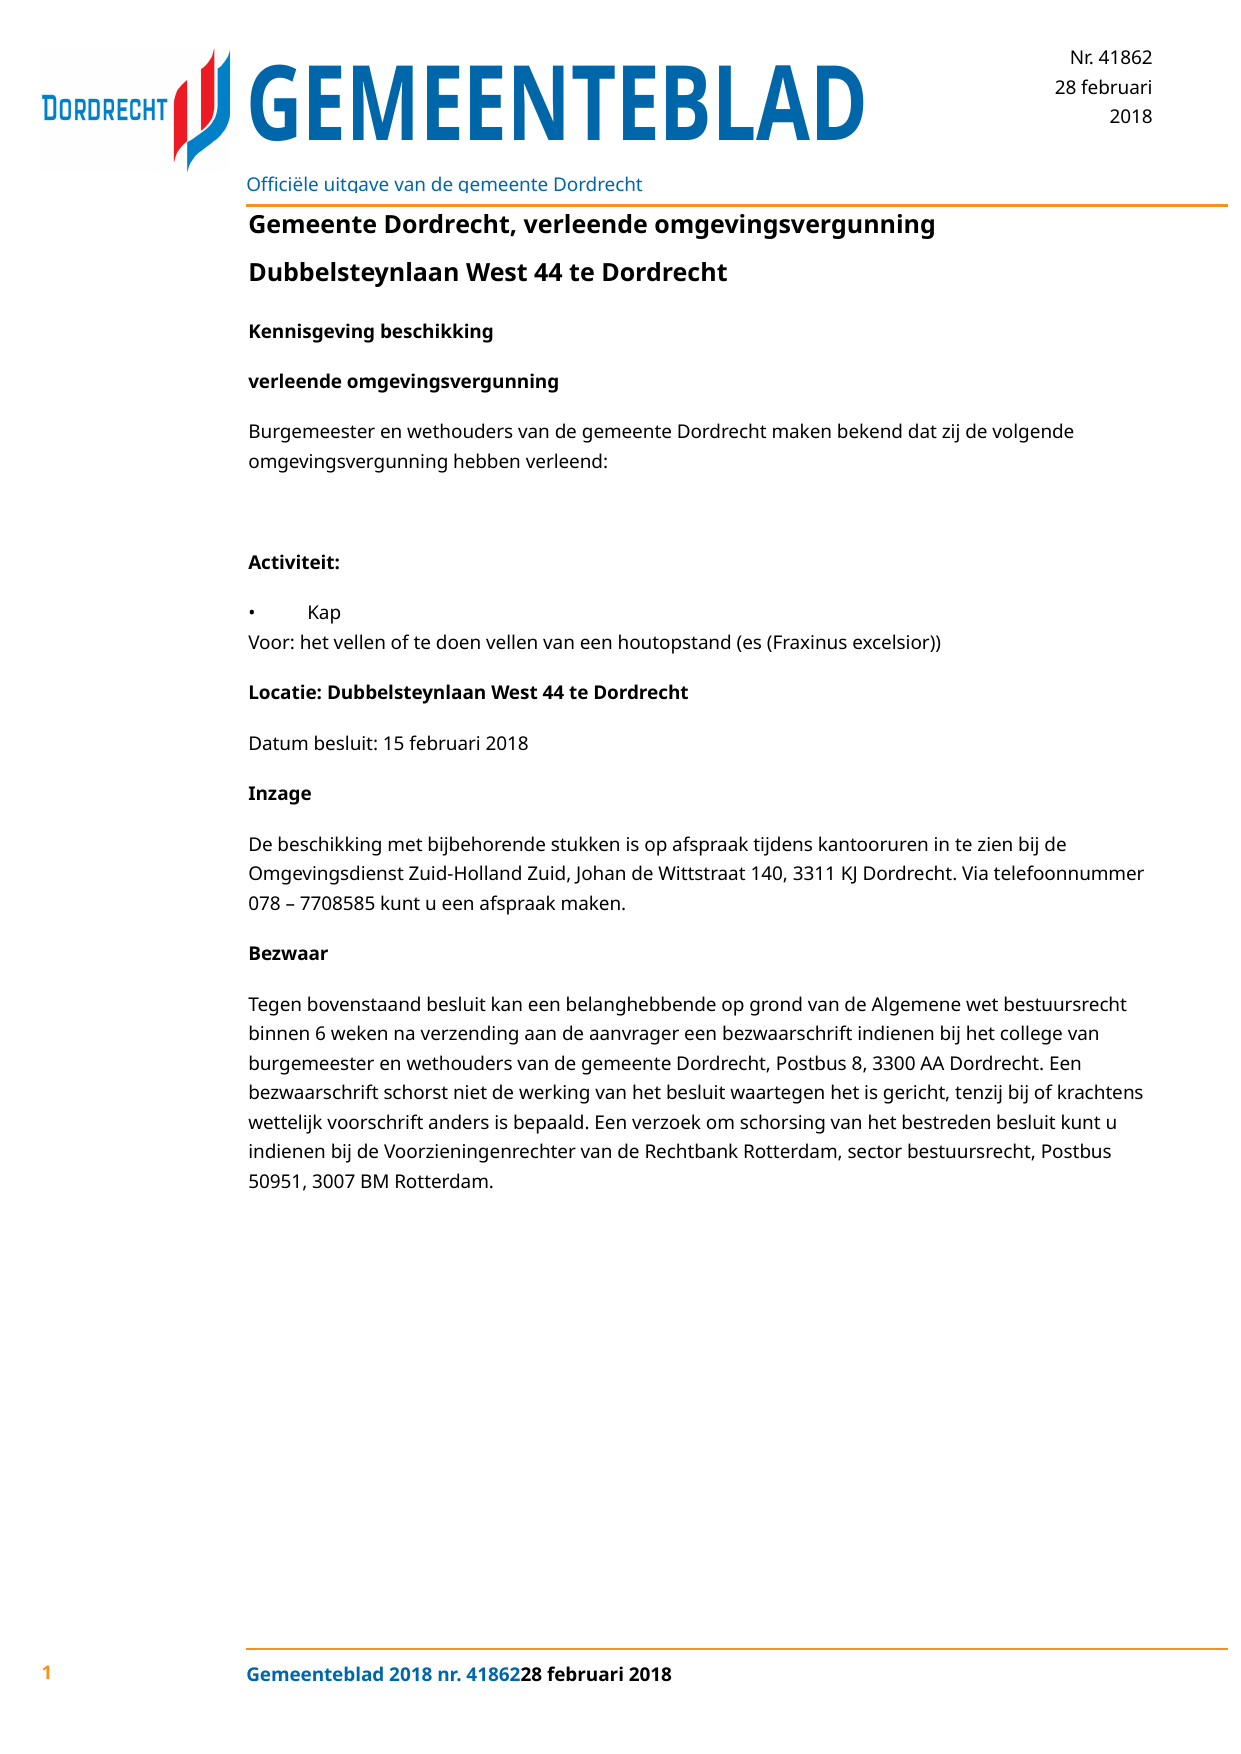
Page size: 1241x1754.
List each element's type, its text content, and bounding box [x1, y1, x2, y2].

picture [41, 47, 231, 172]
text Burgemeester en wethouders van de gemeente Dordrecht maken bekend dat zij de volgende omgevingsvergunning hebben verleend: [248, 419, 1152, 474]
list Kap [248, 599, 1152, 625]
text Tegen bovenstaand besluit kan een belanghebbende op grond van de Algemene wet bestuursrecht binnen 6 weken na verzending aan de aanvrager een bezwaarschrift indienen bij het college van burgemeester en wethouders van de gemeente Dordrecht, Postbus 8, 3300 AA Dordrecht. Een bezwaarschrift schorst niet de werking van het besluit waartegen het is gericht, tenzij bij of krachtens wettelijk voorschrift anders is bepaald. Een verzoek om schorsing van het bestreden besluit kunt u indienen bij de Voorzieningenrechter van de Rechtbank Rotterdam, sector bestuursrecht, Postbus 50951, 3007 BM Rotterdam. [248, 991, 1152, 1194]
text De beschikking met bijbehorende stukken is op afspraak tijdens kantooruren in te zien bij de Omgevingsdienst Zuid-Holland Zuid, Johan de Wittstraat 140, 3311 KJ Dordrecht. Via telefoonnummer 078 – 7708585 kunt u een afspraak maken. [248, 831, 1152, 916]
text Datum besluit: 15 februari 2018 [248, 730, 1152, 756]
text Voor: het vellen of te doen vellen van een houtopstand (es (Fraxinus excelsior)) [248, 629, 1152, 655]
text Locatie: Dubbelsteynlaan West 44 te Dordrecht [248, 679, 1152, 705]
text Activiteit: [248, 549, 1152, 575]
text verleende omgevingsvergunning [248, 368, 1152, 394]
text Inzage [248, 780, 1152, 806]
text Gemeente Dordrecht, verleende omgevingsvergunning Dubbelsteynlaan West 44 te Dordrecht [248, 207, 1152, 288]
text Bezwaar [248, 940, 1152, 966]
text Kennisgeving beschikking [248, 318, 1152, 344]
